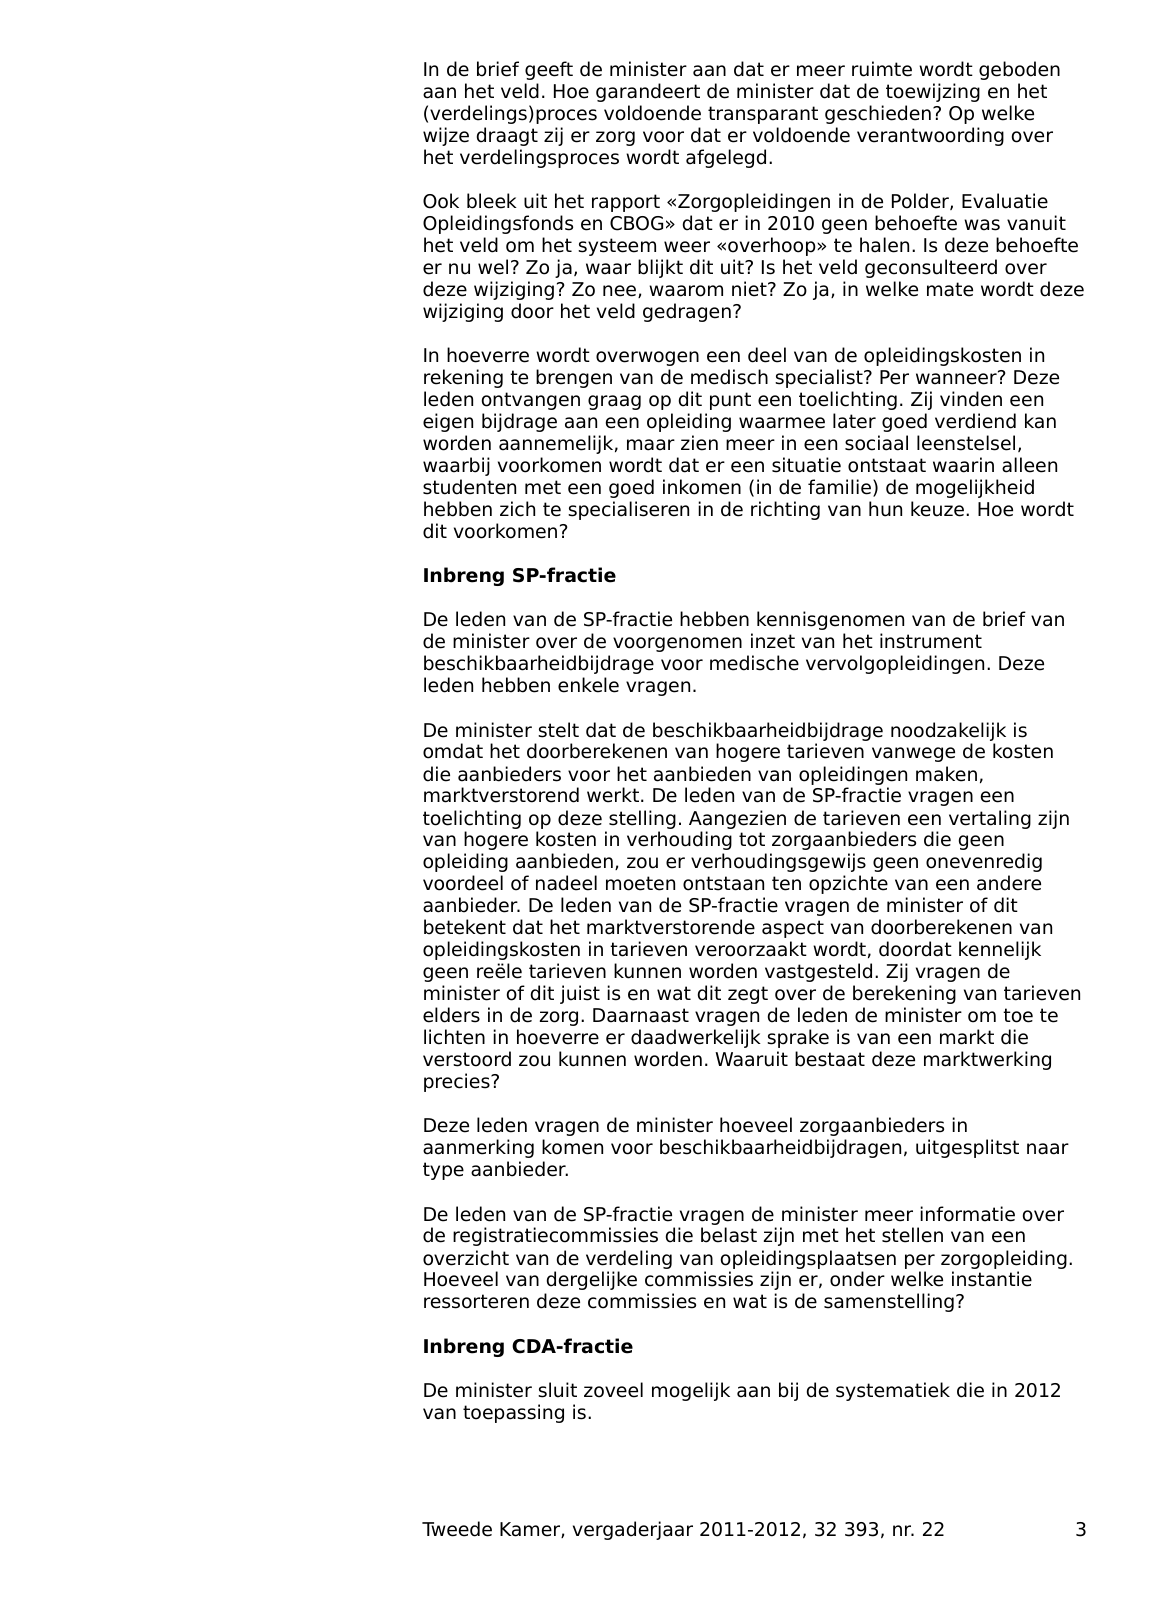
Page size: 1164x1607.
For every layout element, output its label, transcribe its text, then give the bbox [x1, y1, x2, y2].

subtitle Inbreng CDA-fractie [422, 1336, 1087, 1357]
text De leden van de SP-fractie vragen de minister meer informatie over de registratiecommissies die belast zijn met het stellen van een overzicht van de verdeling van opleidingsplaatsen per zorgopleiding. Hoeveel van dergelijke commissies zijn er, onder welke instantie ressorteren deze commissies en wat is de samenstelling? [422, 1203, 1087, 1313]
text De leden van de SP-fractie hebben kennisgenomen van de brief van de minister over de voorgenomen inzet van het instrument beschikbaarheidbijdrage voor medische vervolgopleidingen. Deze leden hebben enkele vragen. [422, 609, 1087, 697]
text Ook bleek uit het rapport «Zorgopleidingen in de Polder, Evaluatie Opleidingsfonds en CBOG» dat er in 2010 geen behoefte was vanuit het veld om het systeem weer «overhoop» te halen. Is deze behoefte er nu wel? Zo ja, waar blijkt dit uit? Is het veld geconsulteerd over deze wijziging? Zo nee, waarom niet? Zo ja, in welke mate wordt deze wijziging door het veld gedragen? [422, 191, 1087, 323]
text De minister sluit zoveel mogelijk aan bij de systematiek die in 2012 van toepassing is. [422, 1380, 1087, 1424]
text Deze leden vragen de minister hoeveel zorgaanbieders in aanmerking komen voor beschikbaarheidbijdragen, uitgesplitst naar type aanbieder. [422, 1115, 1087, 1181]
text In hoeverre wordt overwogen een deel van de opleidingskosten in rekening te brengen van de medisch specialist? Per wanneer? Deze leden ontvangen graag op dit punt een toelichting. Zij vinden een eigen bijdrage aan een opleiding waarmee later goed verdiend kan worden aannemelijk, maar zien meer in een sociaal leenstelsel, waarbij voorkomen wordt dat er een situatie ontstaat waarin alleen studenten met een goed inkomen (in de familie) de mogelijkheid hebben zich te specialiseren in de richting van hun keuze. Hoe wordt dit voorkomen? [422, 345, 1087, 543]
text De minister stelt dat de beschikbaarheidbijdrage noodzakelijk is omdat het doorberekenen van hogere tarieven vanwege de kosten die aanbieders voor het aanbieden van opleidingen maken, marktverstorend werkt. De leden van de SP-fractie vragen een toelichting op deze stelling. Aangezien de tarieven een vertaling zijn van hogere kosten in verhouding tot zorgaanbieders die geen opleiding aanbieden, zou er verhoudingsgewijs geen onevenredig voordeel of nadeel moeten ontstaan ten opzichte van een andere aanbieder. De leden van de SP-fractie vragen de minister of dit betekent dat het marktverstorende aspect van doorberekenen van opleidingskosten in tarieven veroorzaakt wordt, doordat kennelijk geen reële tarieven kunnen worden vastgesteld. Zij vragen de minister of dit juist is en wat dit zegt over de berekening van tarieven elders in de zorg. Daarnaast vragen de leden de minister om toe te lichten in hoeverre er daadwerkelijk sprake is van een markt die verstoord zou kunnen worden. Waaruit bestaat deze marktwerking precies? [422, 719, 1087, 1093]
text In de brief geeft de minister aan dat er meer ruimte wordt geboden aan het veld. Hoe garandeert de minister dat de toewijzing en het (verdelings)proces voldoende transparant geschieden? Op welke wijze draagt zij er zorg voor dat er voldoende verantwoording over het verdelingsproces wordt afgelegd. [422, 59, 1087, 169]
subtitle Inbreng SP-fractie [422, 565, 1087, 587]
